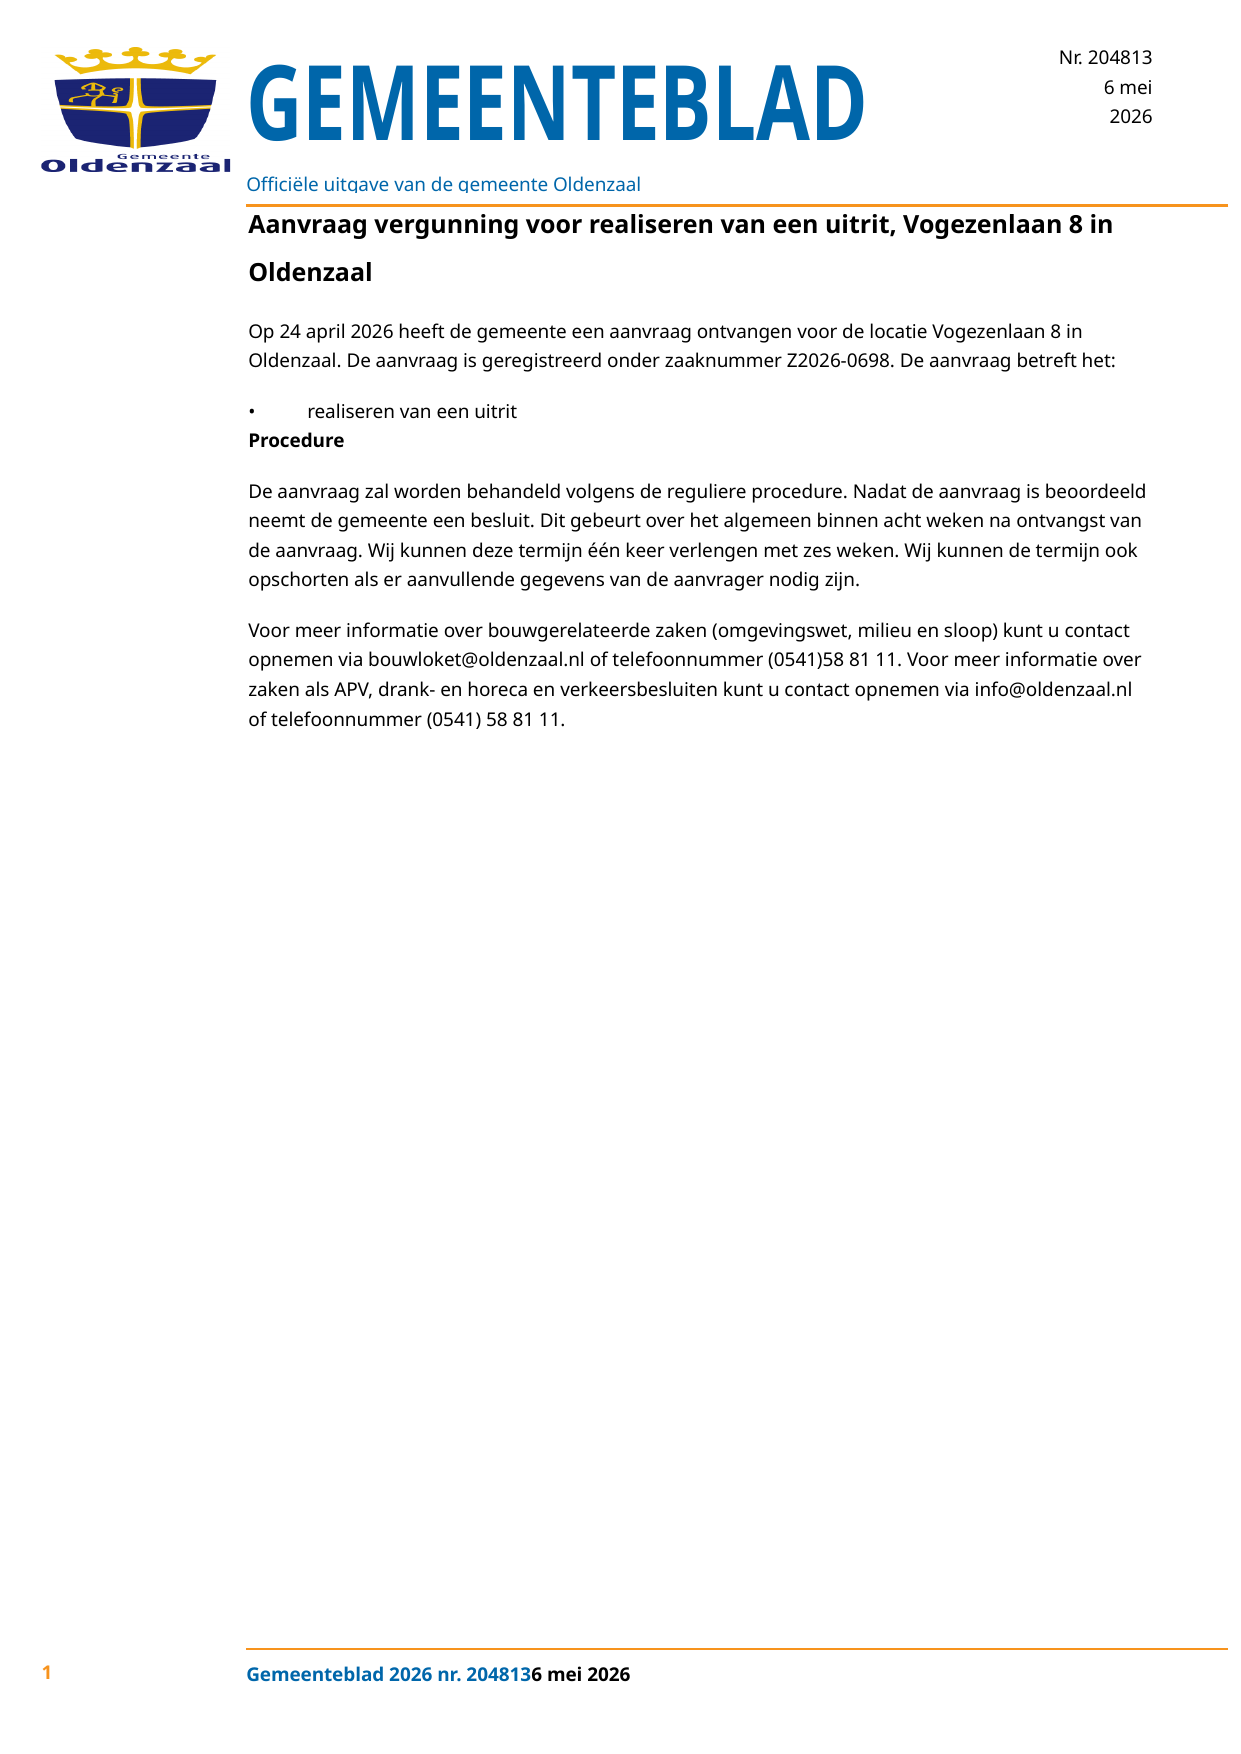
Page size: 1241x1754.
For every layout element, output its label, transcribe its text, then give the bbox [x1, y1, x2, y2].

list realiseren van een uitrit [248, 398, 1152, 424]
text Op 24 april 2026 heeft de gemeente een aanvraag ontvangen voor de locatie Vogezenlaan 8 in Oldenzaal. De aanvraag is geregistreerd onder zaaknummer Z2026-0698. De aanvraag betreft het: [248, 318, 1152, 373]
text Procedure [248, 427, 1152, 453]
text Voor meer informatie over bouwgerelateerde zaken (omgevingswet, milieu en sloop) kunt u contact opnemen via bouwloket@oldenzaal.nl of telefoonnummer (0541)58 81 11. Voor meer informatie over zaken als APV, drank- en horeca en verkeersbesluiten kunt u contact opnemen via info@oldenzaal.nl of telefoonnummer (0541) 58 81 11. [248, 617, 1152, 732]
text Aanvraag vergunning voor realiseren van een uitrit, Vogezenlaan 8 in Oldenzaal [248, 207, 1152, 288]
picture [41, 47, 231, 172]
text De aanvraag zal worden behandeld volgens de reguliere procedure. Nadat de aanvraag is beoordeeld neemt de gemeente een besluit. Dit gebeurt over het algemeen binnen acht weken na ontvangst van de aanvraag. Wij kunnen deze termijn één keer verlengen met zes weken. Wij kunnen de termijn ook opschorten als er aanvullende gegevens van de aanvrager nodig zijn. [248, 478, 1152, 592]
